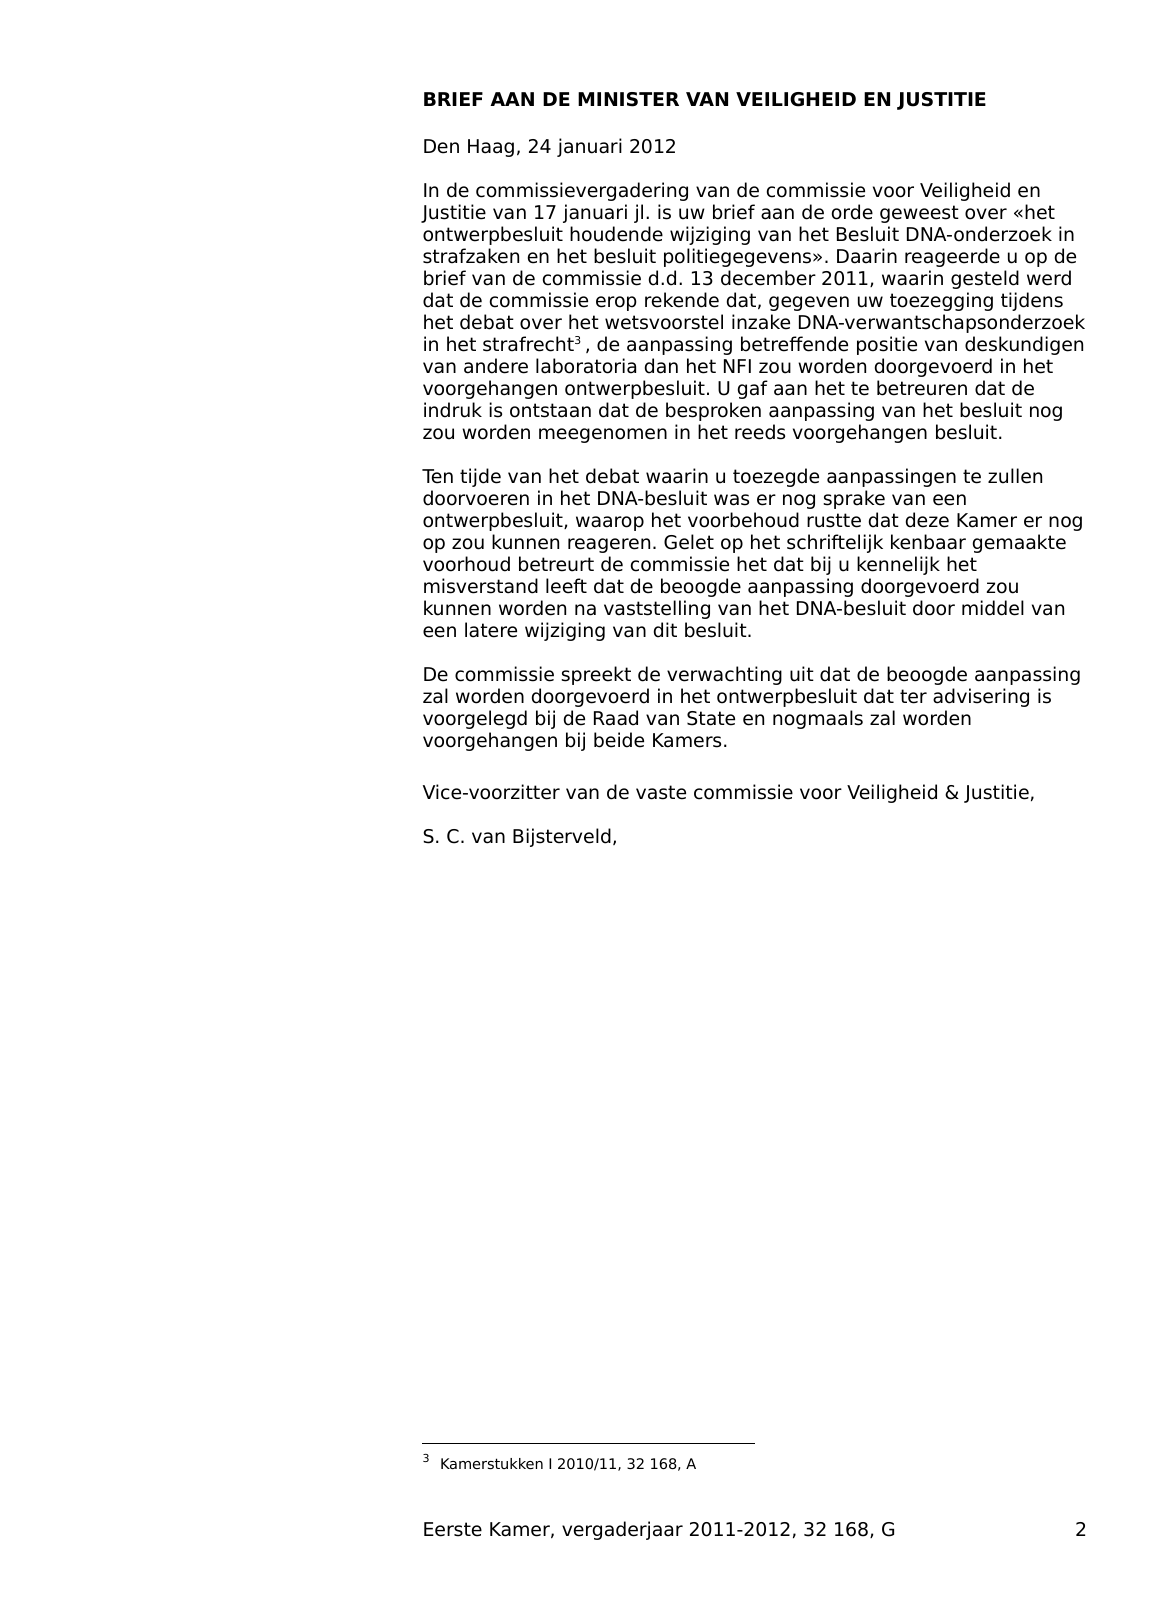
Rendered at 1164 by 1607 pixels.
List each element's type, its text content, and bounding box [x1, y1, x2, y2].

subtitle BRIEF AAN DE MINISTER VAN VEILIGHEID EN JUSTITIE [422, 89, 1087, 111]
text Ten tijde van het debat waarin u toezegde aanpassingen te zullen doorvoeren in het DNA-besluit was er nog sprake van een ontwerpbesluit, waarop het voorbehoud rustte dat deze Kamer er nog op zou kunnen reageren. Gelet op het schriftelijk kenbaar gemaakte voorhoud betreurt de commissie het dat bij u kennelijk het misverstand leeft dat de beoogde aanpassing doorgevoerd zou kunnen worden na vaststelling van het DNA-besluit door middel van een latere wijziging van dit besluit. [422, 466, 1087, 642]
text Vice-voorzitter van de vaste commissie voor Veiligheid & Justitie, S. C. van Bijsterveld, [422, 782, 1087, 848]
text In de commissievergadering van de commissie voor Veiligheid en Justitie van 17 januari jl. is uw brief aan de orde geweest over «het ontwerpbesluit houdende wijziging van het Besluit DNA-onderzoek in strafzaken en het besluit politiegegevens». Daarin reageerde u op de brief van de commissie d.d. 13 december 2011, waarin gesteld werd dat de commissie erop rekende dat, gegeven uw toezegging tijdens het debat over het wetsvoorstel inzake DNA-verwantschapsonderzoek in het strafrecht, de aanpassing betreffende positie van deskundigen van andere laboratoria dan het NFI zou worden doorgevoerd in het voorgehangen ontwerpbesluit. U gaf aan het te betreuren dat de indruk is ontstaan dat de besproken aanpassing van het besluit nog zou worden meegenomen in het reeds voorgehangen besluit. [422, 180, 1087, 444]
text Kamerstukken I 2010/11, 32 168, A [422, 1452, 1087, 1474]
text De commissie spreekt de verwachting uit dat de beoogde aanpassing zal worden doorgevoerd in het ontwerpbesluit dat ter advisering is voorgelegd bij de Raad van State en nogmaals zal worden voorgehangen bij beide Kamers. [422, 664, 1087, 752]
text Den Haag, 24 januari 2012 [422, 136, 1087, 158]
